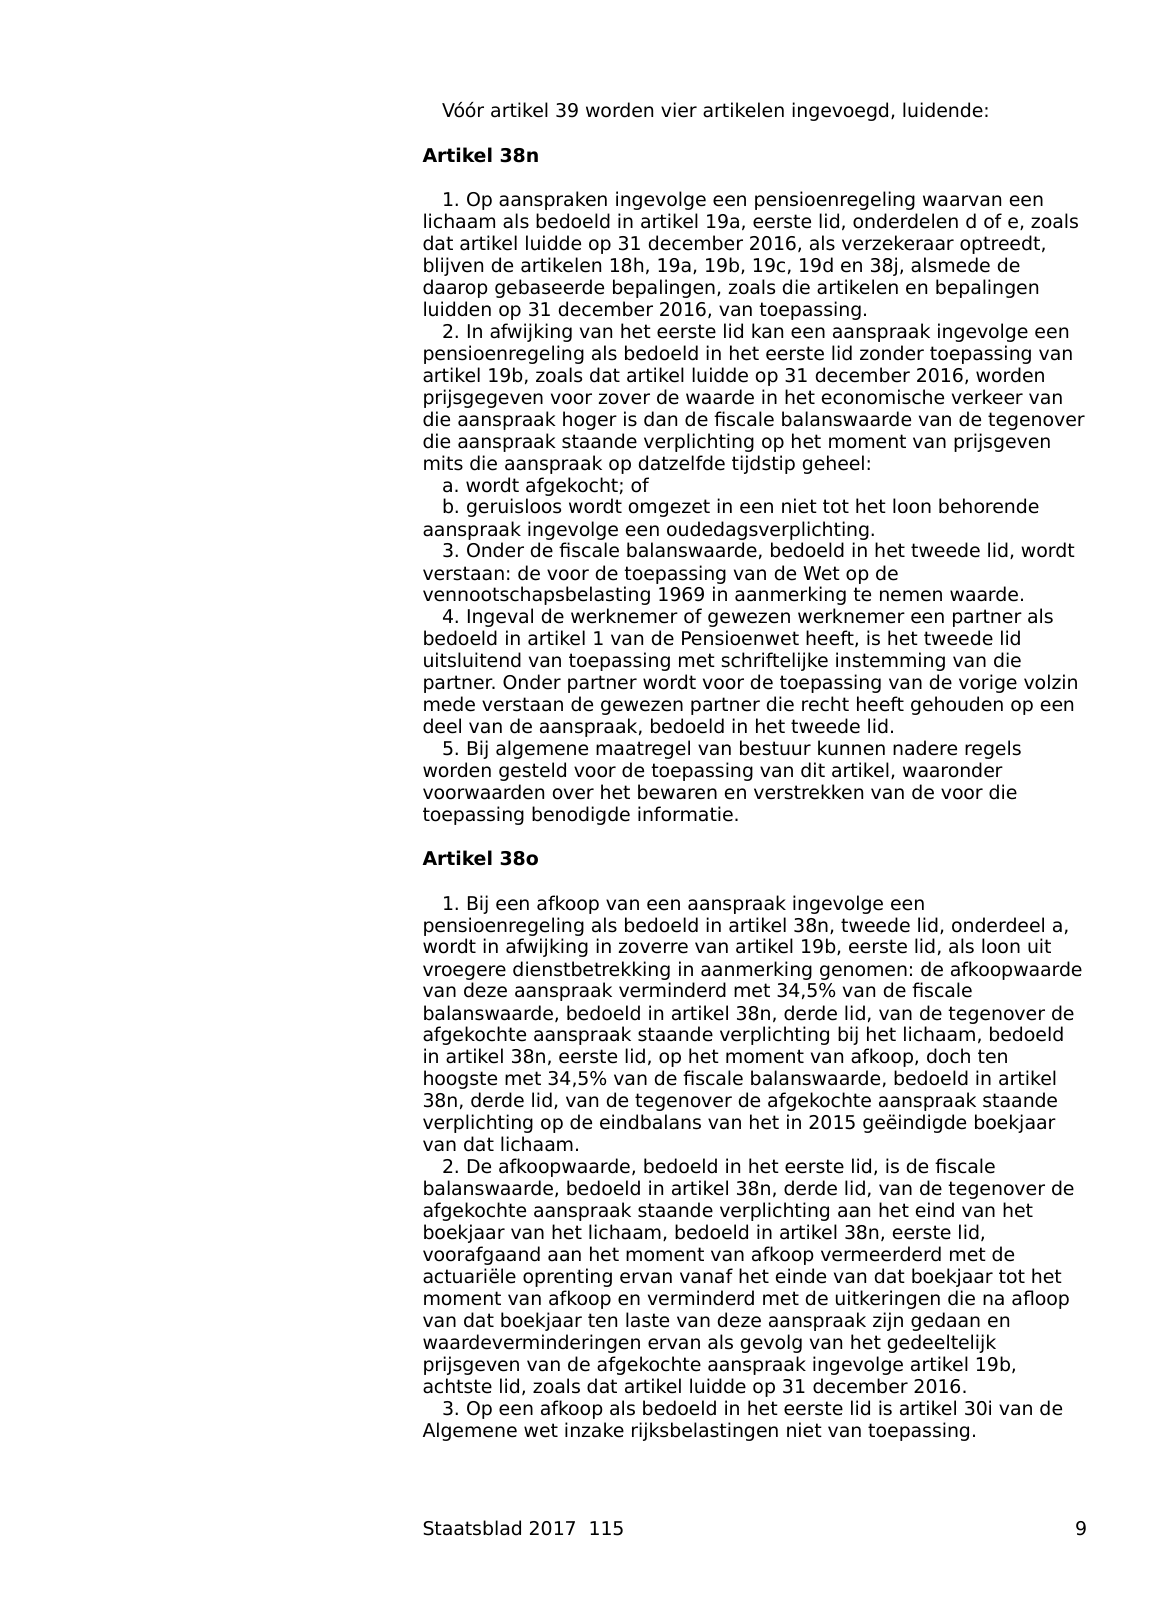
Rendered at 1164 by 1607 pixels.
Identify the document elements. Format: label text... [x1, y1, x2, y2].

text 2. De afkoopwaarde, bedoeld in het eerste lid, is de fiscale balanswaarde, bedoeld in artikel 38n, derde lid, van de tegenover de afgekochte aanspraak staande verplichting aan het eind van het boekjaar van het lichaam, bedoeld in artikel 38n, eerste lid, voorafgaand aan het moment van afkoop vermeerderd met de actuariële oprenting ervan vanaf het einde van dat boekjaar tot het moment van afkoop en verminderd met de uitkeringen die na afloop van dat boekjaar ten laste van deze aanspraak zijn gedaan en waardeverminderingen ervan als gevolg van het gedeeltelijk prijsgeven van de afgekochte aanspraak ingevolge artikel 19b, achtste lid, zoals dat artikel luidde op 31 december 2016. [422, 1156, 1087, 1398]
text b. geruisloos wordt omgezet in een niet tot het loon behorende aanspraak ingevolge een oudedagsverplichting. [422, 496, 1087, 540]
text Vóór artikel 39 worden vier artikelen ingevoegd, luidende: [422, 100, 1087, 122]
text 4. Ingeval de werknemer of gewezen werknemer een partner als bedoeld in artikel 1 van de Pensioenwet heeft, is het tweede lid uitsluitend van toepassing met schriftelijke instemming van die partner. Onder partner wordt voor de toepassing van de vorige volzin mede verstaan de gewezen partner die recht heeft gehouden op een deel van de aanspraak, bedoeld in het tweede lid. [422, 606, 1087, 738]
subtitle Artikel 38o [422, 848, 1087, 870]
text 2. In afwijking van het eerste lid kan een aanspraak ingevolge een pensioenregeling als bedoeld in het eerste lid zonder toepassing van artikel 19b, zoals dat artikel luidde op 31 december 2016, worden prijsgegeven voor zover de waarde in het economische verkeer van die aanspraak hoger is dan de fiscale balanswaarde van de tegenover die aanspraak staande verplichting op het moment van prijsgeven mits die aanspraak op datzelfde tijdstip geheel: [422, 321, 1087, 474]
text a. wordt afgekocht; of [422, 474, 1087, 496]
subtitle Artikel 38n [422, 144, 1087, 167]
text 1. Op aanspraken ingevolge een pensioenregeling waarvan een lichaam als bedoeld in artikel 19a, eerste lid, onderdelen d of e, zoals dat artikel luidde op 31 december 2016, als verzekeraar optreedt, blijven de artikelen 18h, 19a, 19b, 19c, 19d en 38j, alsmede de daarop gebaseerde bepalingen, zoals die artikelen en bepalingen luidden op 31 december 2016, van toepassing. [422, 189, 1087, 321]
text 3. Op een afkoop als bedoeld in het eerste lid is artikel 30i van de Algemene wet inzake rijksbelastingen niet van toepassing. [422, 1398, 1087, 1442]
text 5. Bij algemene maatregel van bestuur kunnen nadere regels worden gesteld voor de toepassing van dit artikel, waaronder voorwaarden over het bewaren en verstrekken van de voor die toepassing benodigde informatie. [422, 738, 1087, 826]
text 1. Bij een afkoop van een aanspraak ingevolge een pensioenregeling als bedoeld in artikel 38n, tweede lid, onderdeel a, wordt in afwijking in zoverre van artikel 19b, eerste lid, als loon uit vroegere dienstbetrekking in aanmerking genomen: de afkoopwaarde van deze aanspraak verminderd met 34,5% van de fiscale balanswaarde, bedoeld in artikel 38n, derde lid, van de tegenover de afgekochte aanspraak staande verplichting bij het lichaam, bedoeld in artikel 38n, eerste lid, op het moment van afkoop, doch ten hoogste met 34,5% van de fiscale balanswaarde, bedoeld in artikel 38n, derde lid, van de tegenover de afgekochte aanspraak staande verplichting op de eindbalans van het in 2015 geëindigde boekjaar van dat lichaam. [422, 892, 1087, 1156]
text 3. Onder de fiscale balanswaarde, bedoeld in het tweede lid, wordt verstaan: de voor de toepassing van de Wet op de vennootschapsbelasting 1969 in aanmerking te nemen waarde. [422, 540, 1087, 606]
